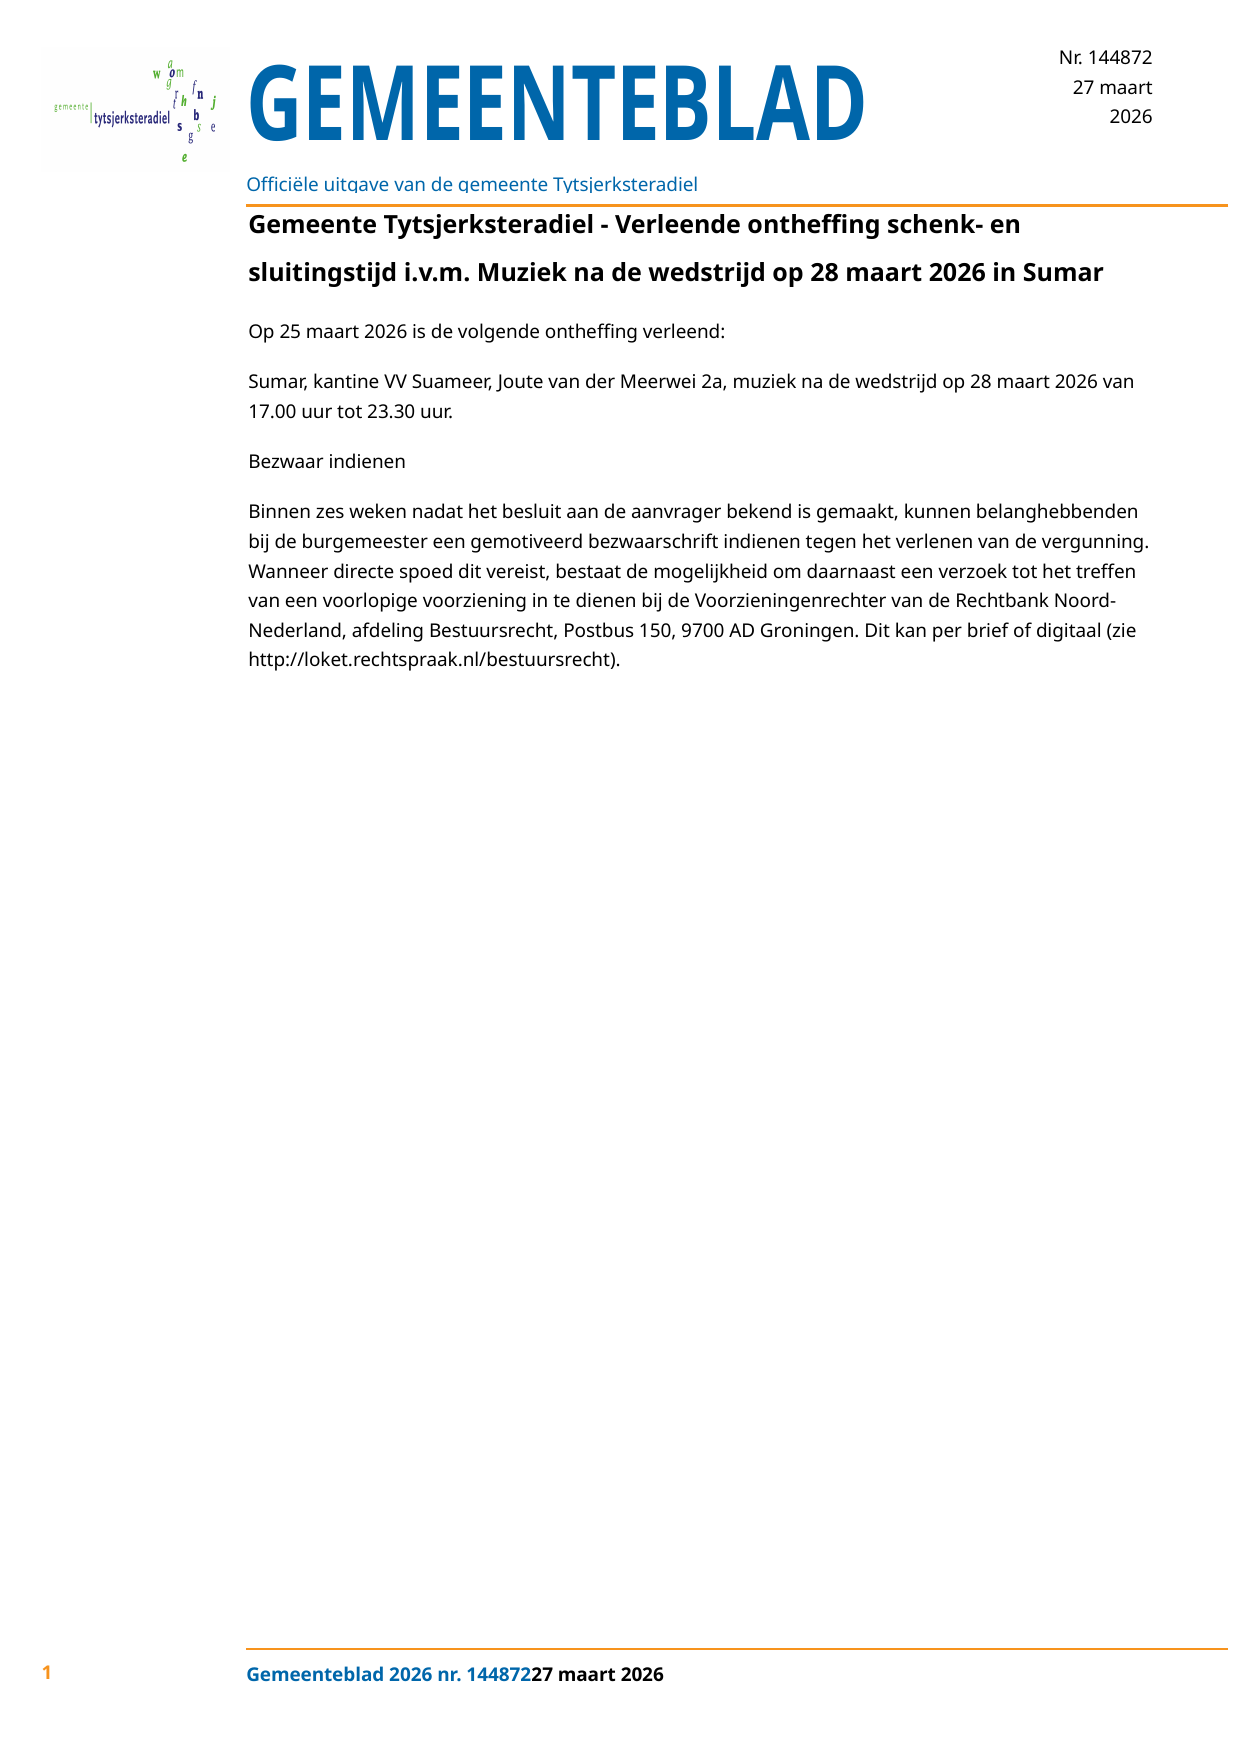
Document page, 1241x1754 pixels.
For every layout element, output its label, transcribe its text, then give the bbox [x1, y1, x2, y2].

picture [41, 47, 231, 172]
text Bezwaar indienen [248, 448, 1152, 474]
text Binnen zes weken nadat het besluit aan de aanvrager bekend is gemaakt, kunnen belanghebbenden bij de burgemeester een gemotiveerd bezwaarschrift indienen tegen het verlenen van de vergunning. Wanneer directe spoed dit vereist, bestaat de mogelijkheid om daarnaast een verzoek tot het treffen van een voorlopige voorziening in te dienen bij de Voorzieningenrechter van de Rechtbank Noord-Nederland, afdeling Bestuursrecht, Postbus 150, 9700 AD Groningen. Dit kan per brief of digitaal (zie http://loket.rechtspraak.nl/bestuursrecht). [248, 499, 1152, 672]
text Sumar, kantine VV Suameer, Joute van der Meerwei 2a, muziek na de wedstrijd op 28 maart 2026 van 17.00 uur tot 23.30 uur. [248, 368, 1152, 424]
text Gemeente Tytsjerksteradiel - Verleende ontheffing schenk- en sluitingstijd i.v.m. Muziek na de wedstrijd op 28 maart 2026 in Sumar [248, 207, 1152, 288]
text Op 25 maart 2026 is de volgende ontheffing verleend: [248, 318, 1152, 344]
